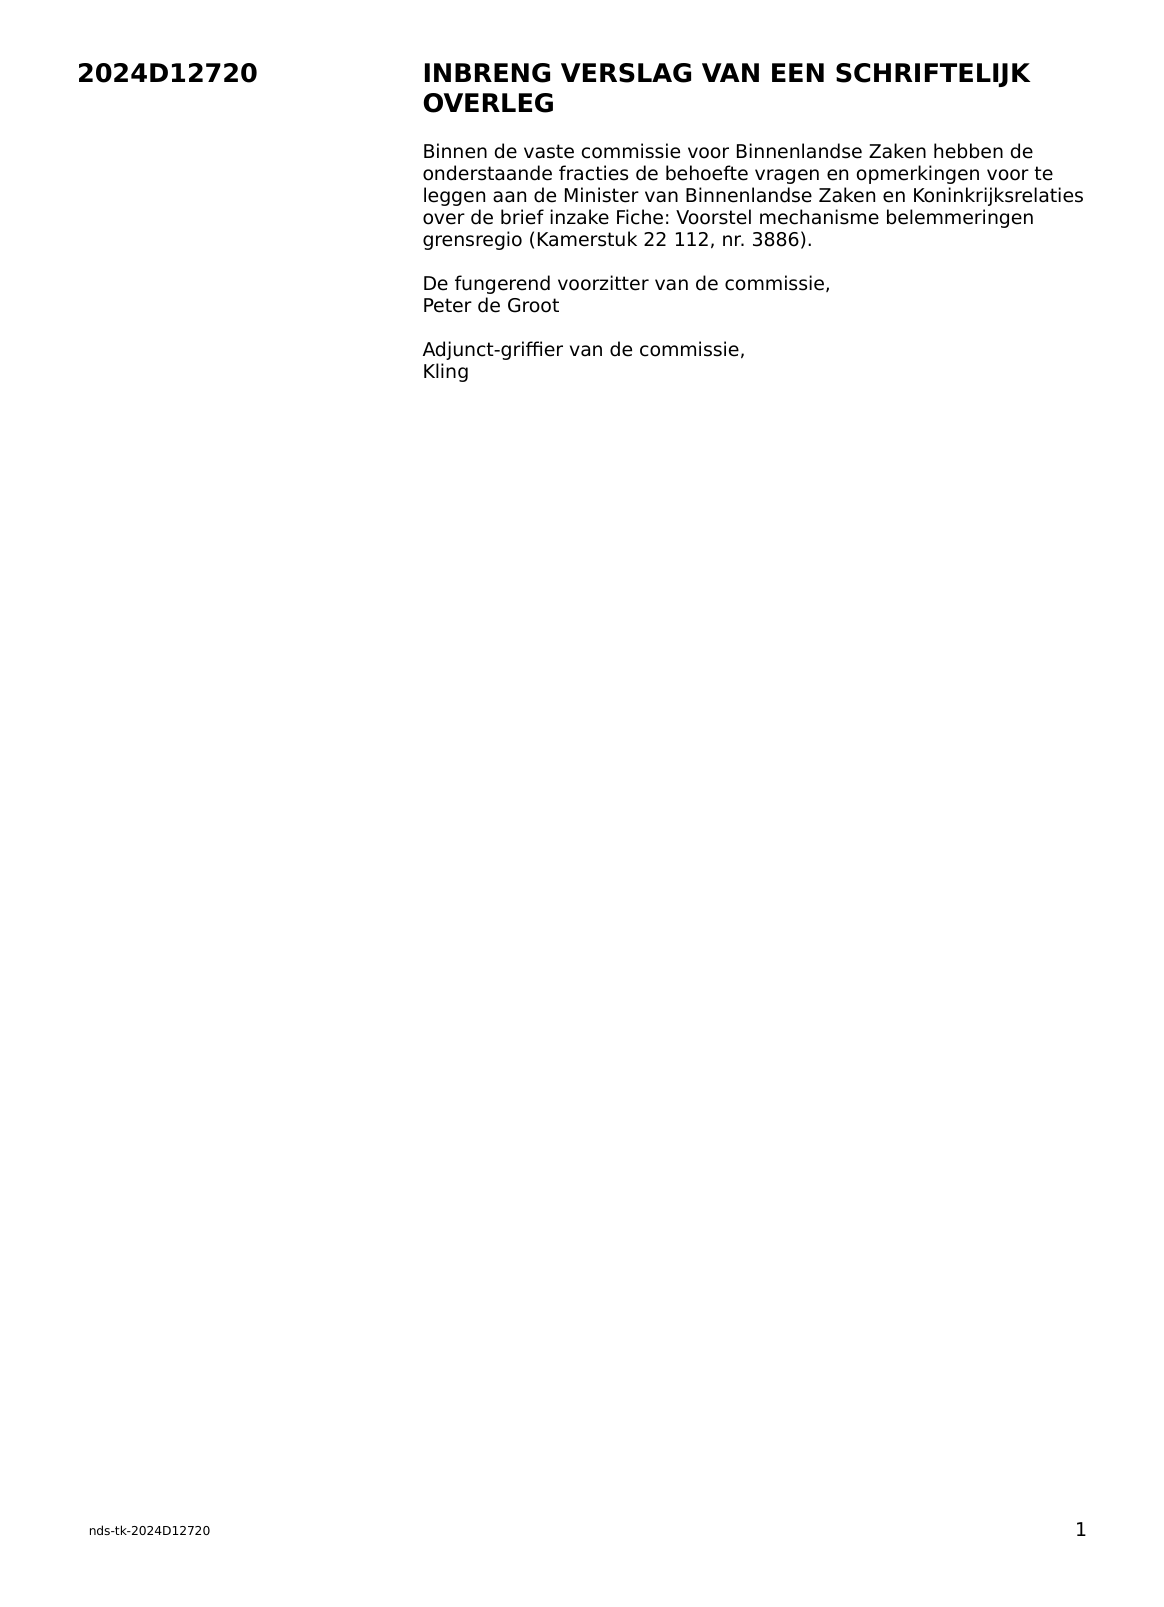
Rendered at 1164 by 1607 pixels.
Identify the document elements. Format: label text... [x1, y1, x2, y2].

text Adjunct-griffier van de commissie, [422, 339, 1087, 361]
text nds-tk-2024D12720 [88, 1524, 323, 1538]
text 2024D12720 INBRENG VERSLAG VAN EEN SCHRIFTELIJK OVERLEG [77, 59, 1087, 118]
text De fungerend voorzitter van de commissie, [422, 273, 1087, 295]
text Kling [422, 361, 1087, 383]
text Binnen de vaste commissie voor Binnenlandse Zaken hebben de onderstaande fracties de behoefte vragen en opmerkingen voor te leggen aan de Minister van Binnenlandse Zaken en Koninkrijksrelaties over de brief inzake Fiche: Voorstel mechanisme belemmeringen grensregio (Kamerstuk 22 112, nr. 3886). [422, 141, 1087, 251]
text Peter de Groot [422, 295, 1087, 317]
